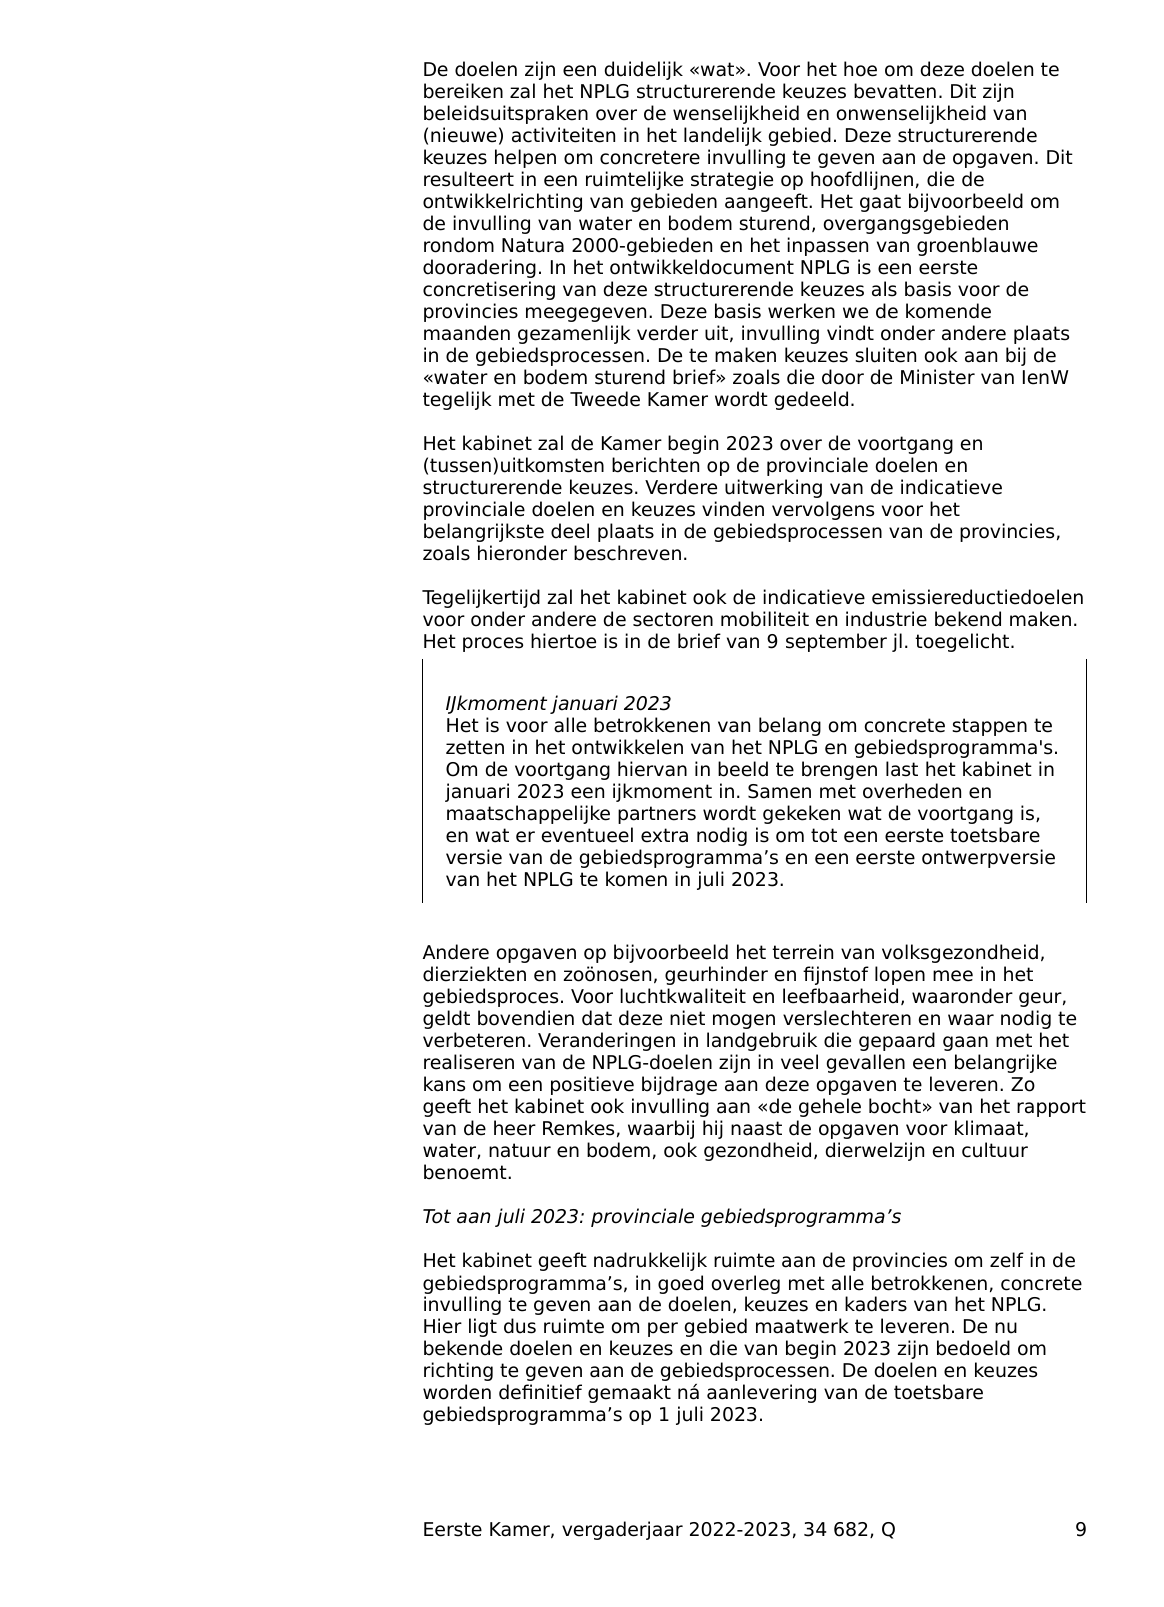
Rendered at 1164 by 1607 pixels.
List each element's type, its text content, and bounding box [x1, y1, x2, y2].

text Tegelijkertijd zal het kabinet ook de indicatieve emissiereductiedoelen voor onder andere de sectoren mobiliteit en industrie bekend maken. Het proces hiertoe is in de brief van 9 september jl. toegelicht. [422, 587, 1087, 653]
subtitle Tot aan juli 2023: provinciale gebiedsprogramma’s [422, 1206, 1087, 1228]
text Andere opgaven op bijvoorbeeld het terrein van volksgezondheid, dierziekten en zoönosen, geurhinder en fijnstof lopen mee in het gebiedsproces. Voor luchtkwaliteit en leefbaarheid, waaronder geur, geldt bovendien dat deze niet mogen verslechteren en waar nodig te verbeteren. Veranderingen in landgebruik die gepaard gaan met het realiseren van de NPLG-doelen zijn in veel gevallen een belangrijke kans om een positieve bijdrage aan deze opgaven te leveren. Zo geeft het kabinet ook invulling aan «de gehele bocht» van het rapport van de heer Remkes, waarbij hij naast de opgaven voor klimaat, water, natuur en bodem, ook gezondheid, dierwelzijn en cultuur benoemt. [422, 942, 1087, 1184]
text Het kabinet geeft nadrukkelijk ruimte aan de provincies om zelf in de gebiedsprogramma’s, in goed overleg met alle betrokkenen, concrete invulling te geven aan de doelen, keuzes en kaders van het NPLG. Hier ligt dus ruimte om per gebied maatwerk te leveren. De nu bekende doelen en keuzes en die van begin 2023 zijn bedoeld om richting te geven aan de gebiedsprocessen. De doelen en keuzes worden definitief gemaakt ná aanlevering van de toetsbare gebiedsprogramma’s op 1 juli 2023. [422, 1250, 1087, 1426]
table_header IJkmoment januari 2023 Het is voor alle betrokkenen van belang om concrete stappen te zetten in het ontwikkelen van het NPLG en gebiedsprogramma's. Om de voortgang hiervan in beeld te brengen last het kabinet in januari 2023 een ijkmoment in. Samen met overheden en maatschappelijke partners wordt gekeken wat de voortgang is, en wat er eventueel extra nodig is om tot een eerste toetsbare versie van de gebiedsprogramma’s en een eerste ontwerpversie van het NPLG te komen in juli 2023. [423, 659, 1086, 902]
text Het kabinet zal de Kamer begin 2023 over de voortgang en (tussen)uitkomsten berichten op de provinciale doelen en structurerende keuzes. Verdere uitwerking van de indicatieve provinciale doelen en keuzes vinden vervolgens voor het belangrijkste deel plaats in de gebiedsprocessen van de provincies, zoals hieronder beschreven. [422, 433, 1087, 565]
text De doelen zijn een duidelijk «wat». Voor het hoe om deze doelen te bereiken zal het NPLG structurerende keuzes bevatten. Dit zijn beleidsuitspraken over de wenselijkheid en onwenselijkheid van (nieuwe) activiteiten in het landelijk gebied. Deze structurerende keuzes helpen om concretere invulling te geven aan de opgaven. Dit resulteert in een ruimtelijke strategie op hoofdlijnen, die de ontwikkelrichting van gebieden aangeeft. Het gaat bijvoorbeeld om de invulling van water en bodem sturend, overgangsgebieden rondom Natura 2000-gebieden en het inpassen van groenblauwe dooradering. In het ontwikkeldocument NPLG is een eerste concretisering van deze structurerende keuzes als basis voor de provincies meegegeven. Deze basis werken we de komende maanden gezamenlijk verder uit, invulling vindt onder andere plaats in de gebiedsprocessen. De te maken keuzes sluiten ook aan bij de «water en bodem sturend brief» zoals die door de Minister van IenW tegelijk met de Tweede Kamer wordt gedeeld. [422, 59, 1087, 411]
